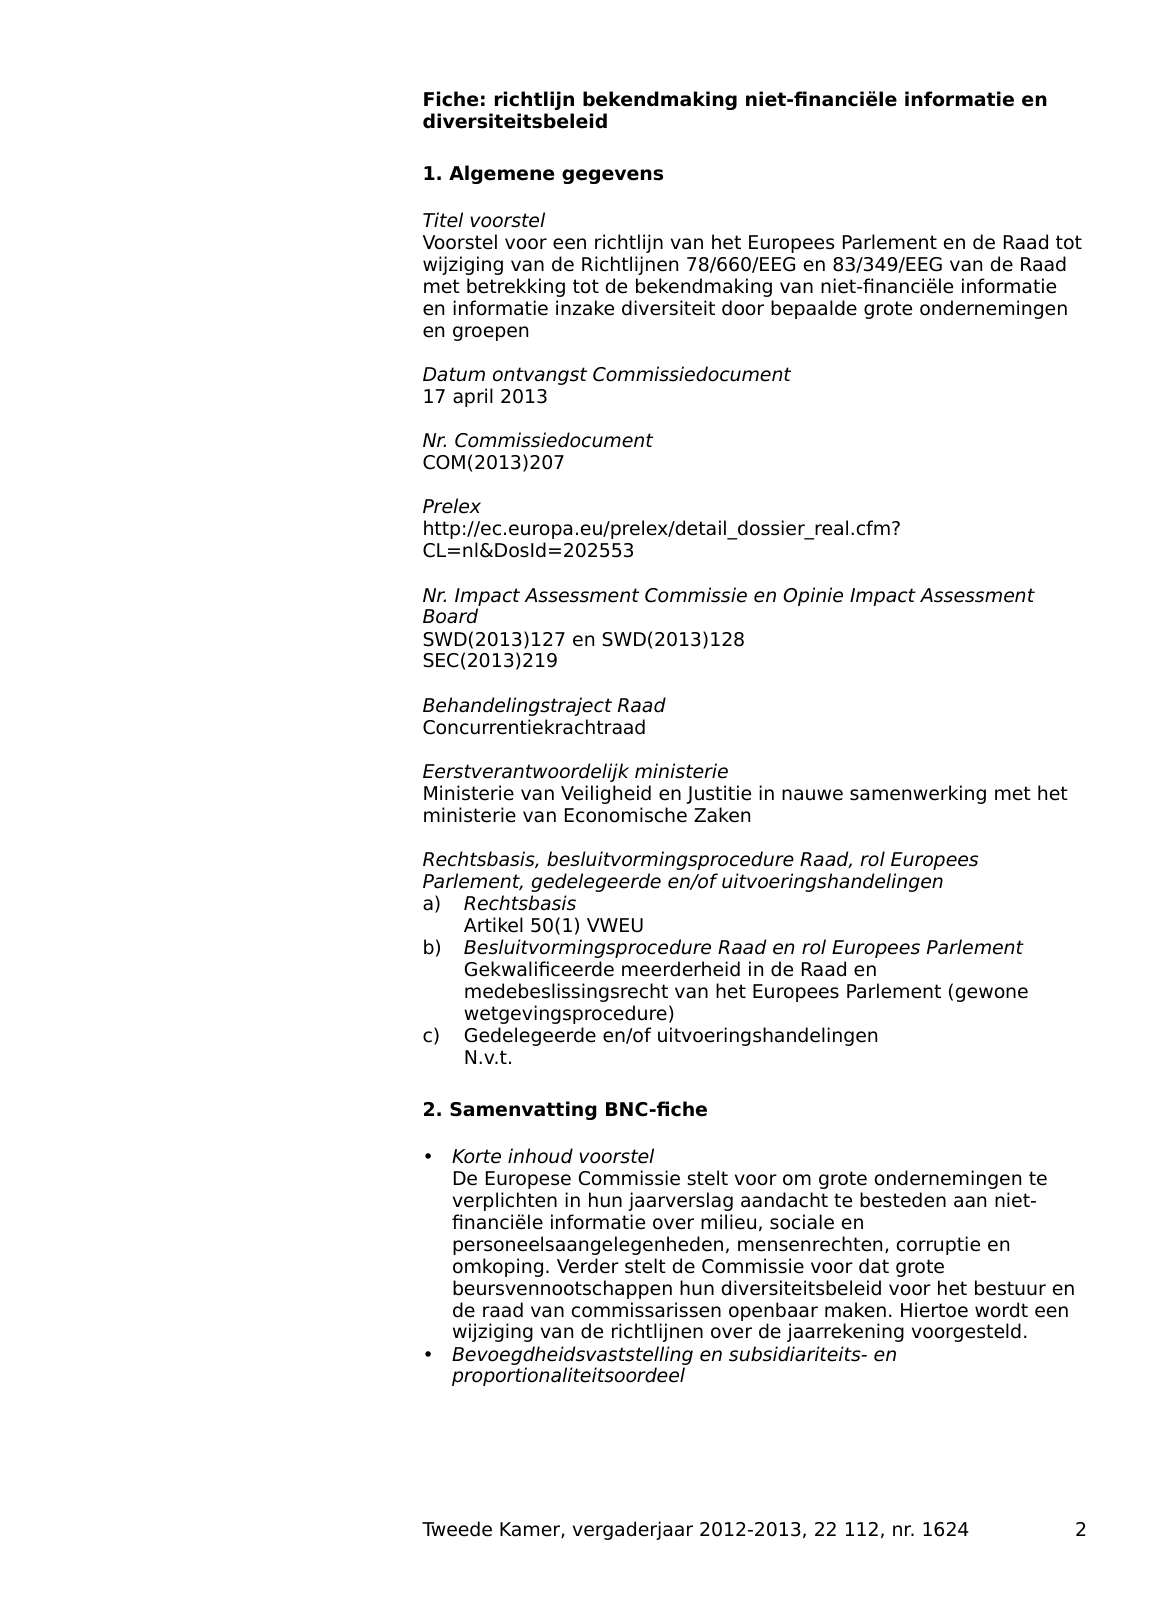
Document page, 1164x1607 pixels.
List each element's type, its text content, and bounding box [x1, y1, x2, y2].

text SWD(2013)127 en SWD(2013)128 [422, 628, 1087, 650]
text Ministerie van Veiligheid en Justitie in nauwe samenwerking met het ministerie van Economische Zaken [422, 783, 1087, 827]
text • Bevoegdheidsvaststelling en subsidiariteits- en proportionaliteitsoordeel [422, 1343, 1087, 1387]
text Eerstverantwoordelijk ministerie [422, 761, 1087, 783]
text Datum ontvangst Commissiedocument [422, 364, 1087, 386]
text COM(2013)207 [422, 452, 1087, 474]
text c) Gedelegeerde en/of uitvoeringshandelingen [422, 1025, 1087, 1047]
text 17 april 2013 [422, 386, 1087, 408]
text a) Rechtsbasis [422, 893, 1087, 915]
text http://ec.europa.eu/prelex/detail_dossier_real.cfm?CL=nl&DosId=202553 [422, 518, 1087, 562]
subtitle Fiche: richtlijn bekendmaking niet-financiële informatie en diversiteitsbeleid [422, 89, 1087, 133]
subtitle 2. Samenvatting BNC-fiche [422, 1099, 1087, 1121]
text Behandelingstraject Raad [422, 694, 1087, 717]
text Concurrentiekrachtraad [422, 717, 1087, 738]
text N.v.t. [464, 1047, 1087, 1069]
text Nr. Commissiedocument [422, 430, 1087, 452]
text Artikel 50(1) VWEU [464, 915, 1087, 937]
text SEC(2013)219 [422, 650, 1087, 672]
text De Europese Commissie stelt voor om grote ondernemingen te verplichten in hun jaarverslag aandacht te besteden aan niet-financiële informatie over milieu, sociale en personeelsaangelegenheden, mensenrechten, corruptie en omkoping. Verder stelt de Commissie voor dat grote beursvennootschappen hun diversiteitsbeleid voor het bestuur en de raad van commissarissen openbaar maken. Hiertoe wordt een wijziging van de richtlijnen over de jaarrekening voorgesteld. [452, 1168, 1087, 1343]
text Voorstel voor een richtlijn van het Europees Parlement en de Raad tot wijziging van de Richtlijnen 78/660/EEG en 83/349/EEG van de Raad met betrekking tot de bekendmaking van niet-financiële informatie en informatie inzake diversiteit door bepaalde grote ondernemingen en groepen [422, 232, 1087, 342]
text Rechtsbasis, besluitvormingsprocedure Raad, rol Europees Parlement, gedelegeerde en/of uitvoeringshandelingen [422, 849, 1087, 893]
subtitle 1. Algemene gegevens [422, 163, 1087, 185]
text • Korte inhoud voorstel [422, 1146, 1087, 1168]
text b) Besluitvormingsprocedure Raad en rol Europees Parlement [422, 937, 1087, 959]
text Titel voorstel [422, 210, 1087, 232]
text Nr. Impact Assessment Commissie en Opinie Impact Assessment Board [422, 584, 1087, 628]
text Prelex [422, 496, 1087, 518]
text Gekwalificeerde meerderheid in de Raad en medebeslissingsrecht van het Europees Parlement (gewone wetgevingsprocedure) [464, 959, 1087, 1025]
